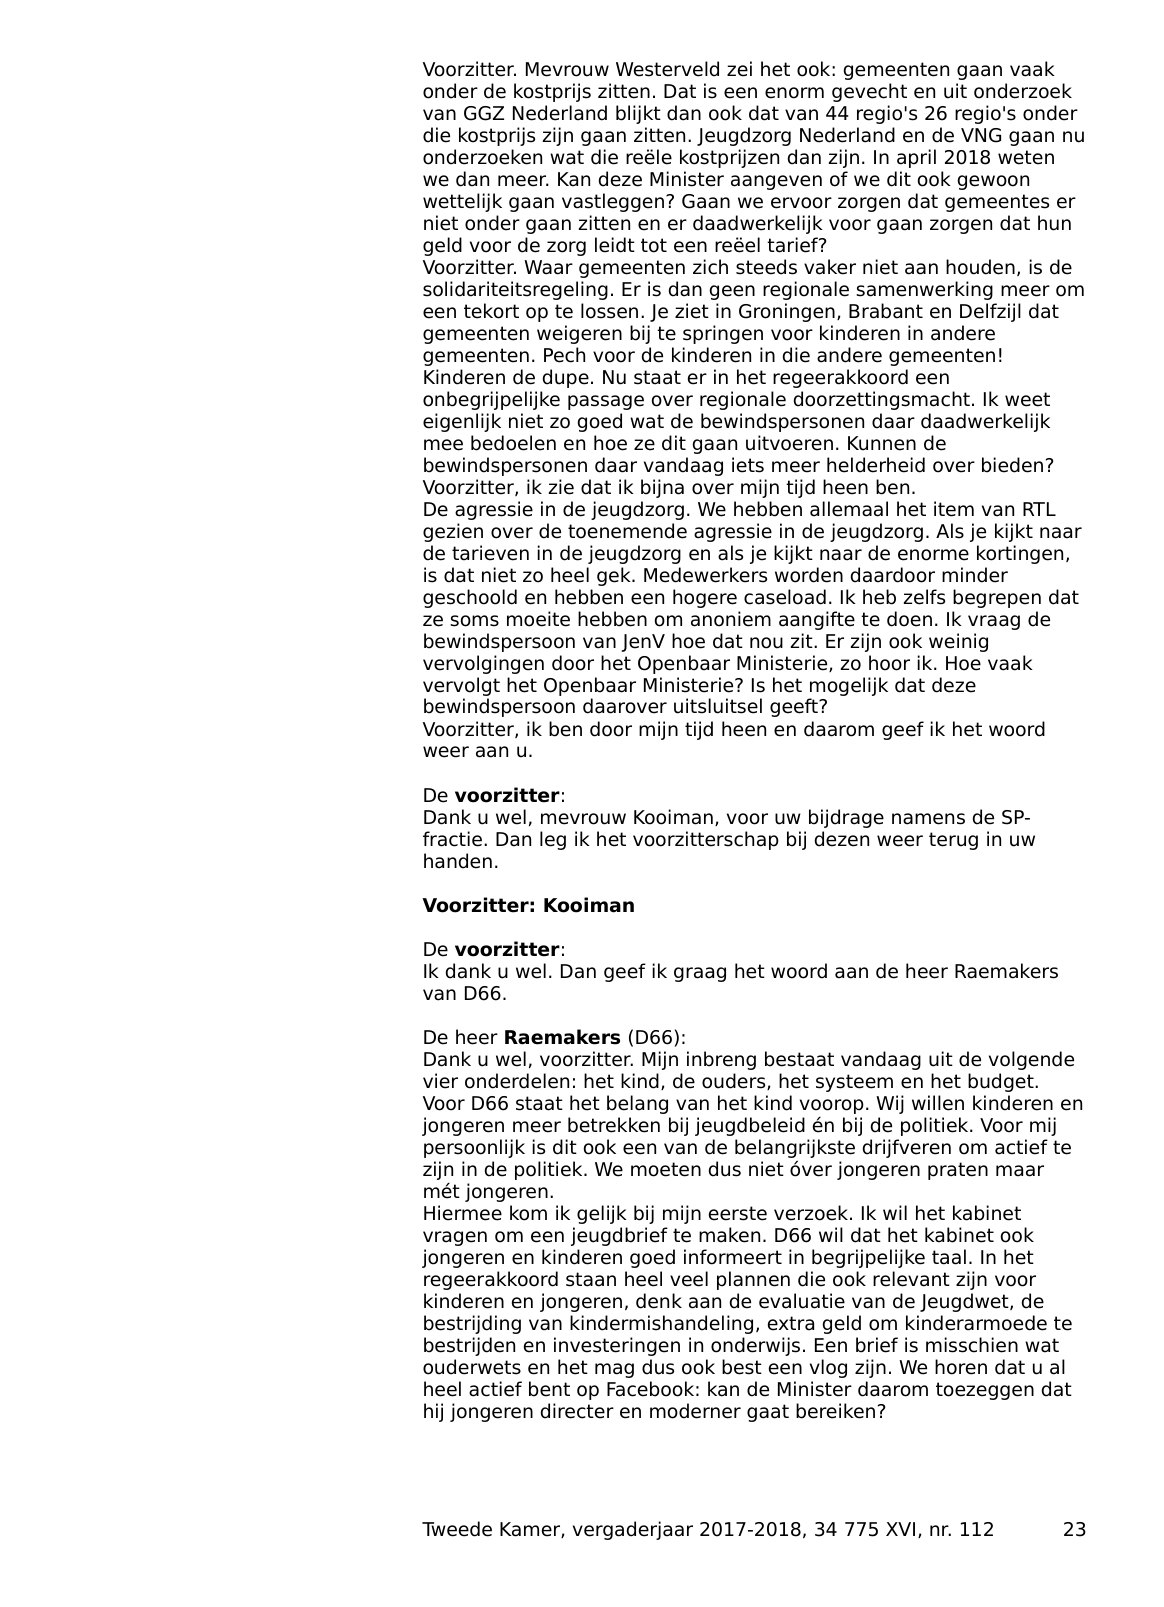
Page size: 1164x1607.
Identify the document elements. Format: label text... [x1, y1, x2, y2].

text Voorzitter. Waar gemeenten zich steeds vaker niet aan houden, is de solidariteitsregeling. Er is dan geen regionale samenwerking meer om een tekort op te lossen. Je ziet in Groningen, Brabant en Delfzijl dat gemeenten weigeren bij te springen voor kinderen in andere gemeenten. Pech voor de kinderen in die andere gemeenten! Kinderen de dupe. Nu staat er in het regeerakkoord een onbegrijpelijke passage over regionale doorzettingsmacht. Ik weet eigenlijk niet zo goed wat de bewindspersonen daar daadwerkelijk mee bedoelen en hoe ze dit gaan uitvoeren. Kunnen de bewindspersonen daar vandaag iets meer helderheid over bieden? [422, 257, 1087, 477]
text Voorzitter, ik ben door mijn tijd heen en daarom geef ik het woord weer aan u. [422, 718, 1087, 762]
subtitle Voorzitter: Kooiman [422, 895, 1087, 917]
text Dank u wel, mevrouw Kooiman, voor uw bijdrage namens de SP-fractie. Dan leg ik het voorzitterschap bij dezen weer terug in uw handen. [422, 807, 1087, 872]
text De agressie in de jeugdzorg. We hebben allemaal het item van RTL gezien over de toenemende agressie in de jeugdzorg. Als je kijkt naar de tarieven in de jeugdzorg en als je kijkt naar de enorme kortingen, is dat niet zo heel gek. Medewerkers worden daardoor minder geschoold en hebben een hogere caseload. Ik heb zelfs begrepen dat ze soms moeite hebben om anoniem aangifte te doen. Ik vraag de bewindspersoon van JenV hoe dat nou zit. Er zijn ook weinig vervolgingen door het Openbaar Ministerie, zo hoor ik. Hoe vaak vervolgt het Openbaar Ministerie? Is het mogelijk dat deze bewindspersoon daarover uitsluitsel geeft? [422, 499, 1087, 718]
text Ik dank u wel. Dan geef ik graag het woord aan de heer Raemakers van D66. [422, 961, 1087, 1005]
text De voorzitter: [422, 784, 1087, 807]
text De heer Raemakers (D66): [422, 1027, 1087, 1049]
text Voor D66 staat het belang van het kind voorop. Wij willen kinderen en jongeren meer betrekken bij jeugdbeleid én bij de politiek. Voor mij persoonlijk is dit ook een van de belangrijkste drijfveren om actief te zijn in de politiek. We moeten dus niet óver jongeren praten maar mét jongeren. [422, 1093, 1087, 1203]
text De voorzitter: [422, 939, 1087, 961]
text Voorzitter, ik zie dat ik bijna over mijn tijd heen ben. [422, 477, 1087, 499]
text Voorzitter. Mevrouw Westerveld zei het ook: gemeenten gaan vaak onder de kostprijs zitten. Dat is een enorm gevecht en uit onderzoek van GGZ Nederland blijkt dan ook dat van 44 regio's 26 regio's onder die kostprijs zijn gaan zitten. Jeugdzorg Nederland en de VNG gaan nu onderzoeken wat die reële kostprijzen dan zijn. In april 2018 weten we dan meer. Kan deze Minister aangeven of we dit ook gewoon wettelijk gaan vastleggen? Gaan we ervoor zorgen dat gemeentes er niet onder gaan zitten en er daadwerkelijk voor gaan zorgen dat hun geld voor de zorg leidt tot een reëel tarief? [422, 59, 1087, 257]
text Hiermee kom ik gelijk bij mijn eerste verzoek. Ik wil het kabinet vragen om een jeugdbrief te maken. D66 wil dat het kabinet ook jongeren en kinderen goed informeert in begrijpelijke taal. In het regeerakkoord staan heel veel plannen die ook relevant zijn voor kinderen en jongeren, denk aan de evaluatie van de Jeugdwet, de bestrijding van kindermishandeling, extra geld om kinderarmoede te bestrijden en investeringen in onderwijs. Een brief is misschien wat ouderwets en het mag dus ook best een vlog zijn. We horen dat u al heel actief bent op Facebook: kan de Minister daarom toezeggen dat hij jongeren directer en moderner gaat bereiken? [422, 1203, 1087, 1423]
text Dank u wel, voorzitter. Mijn inbreng bestaat vandaag uit de volgende vier onderdelen: het kind, de ouders, het systeem en het budget. [422, 1049, 1087, 1093]
